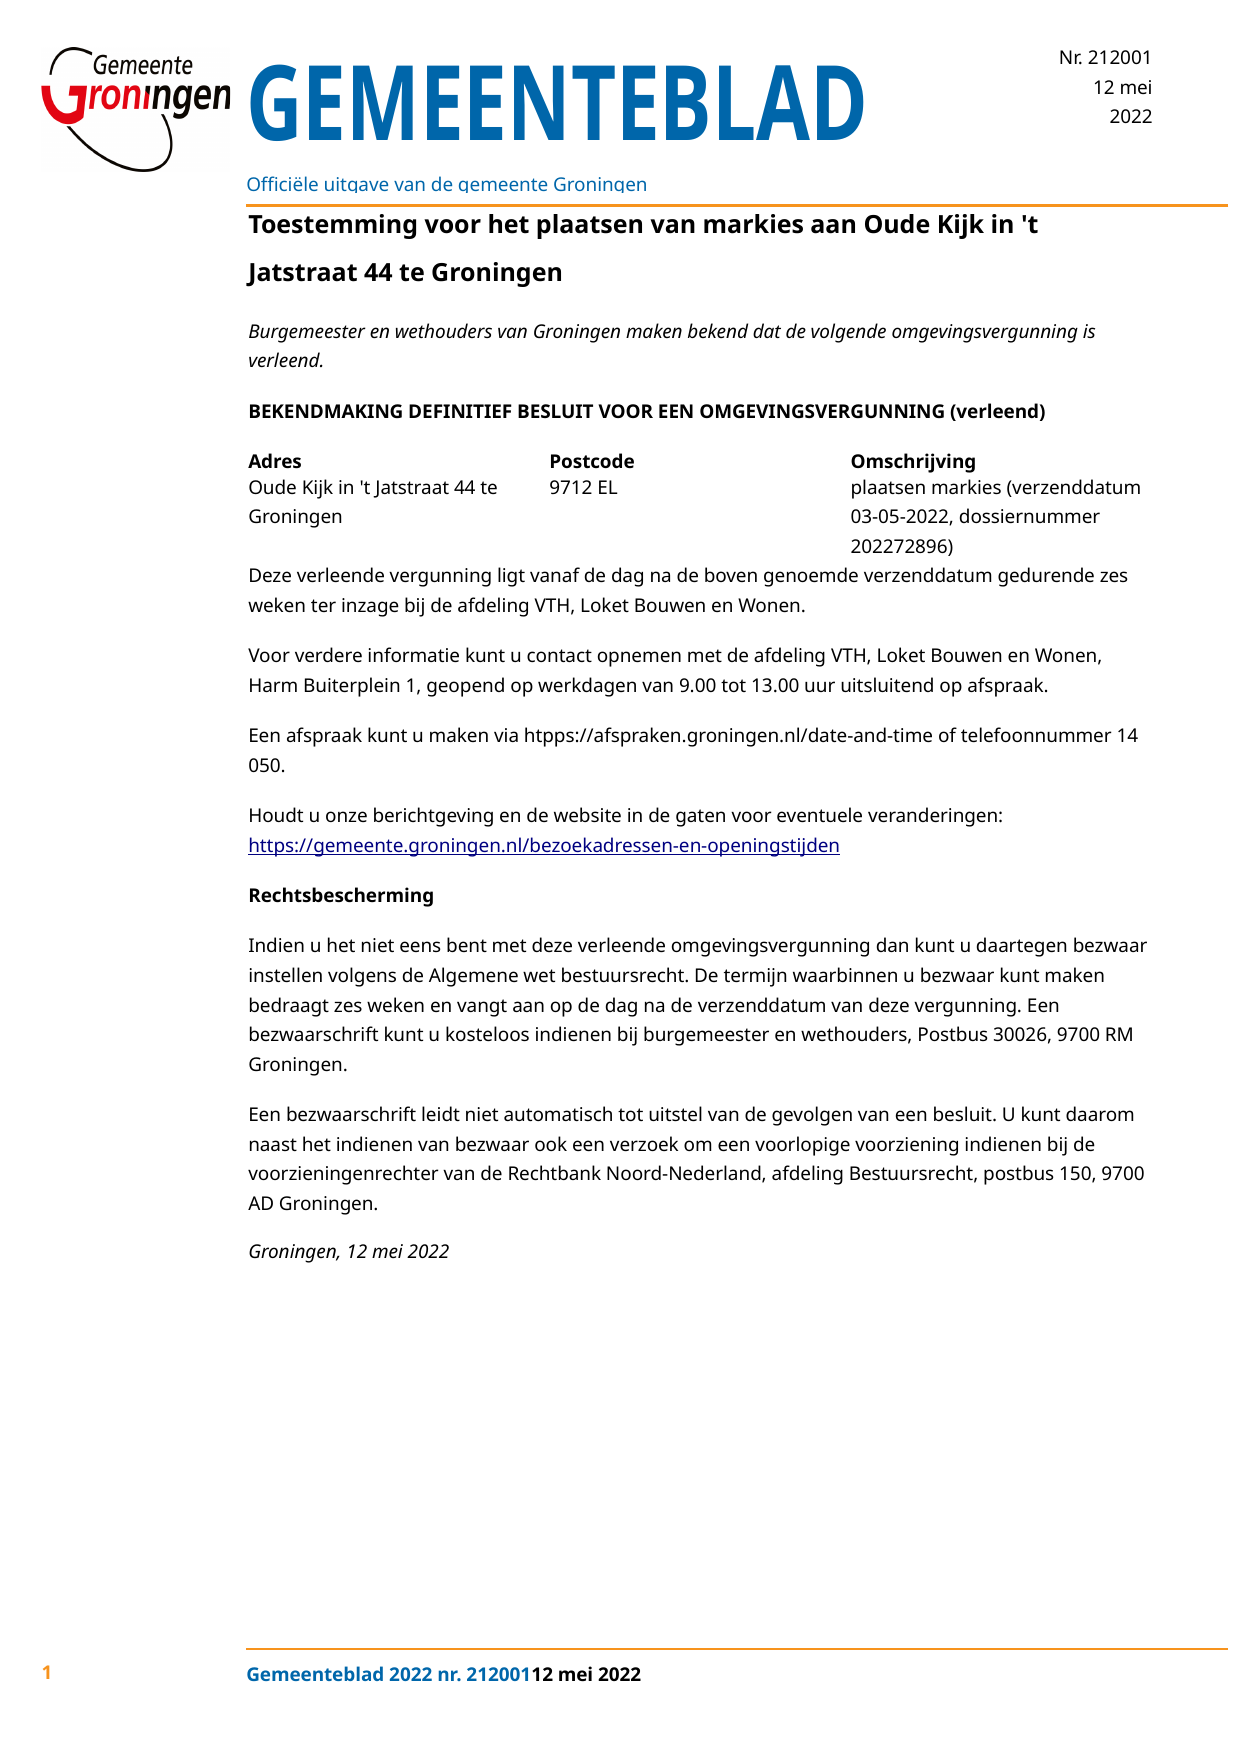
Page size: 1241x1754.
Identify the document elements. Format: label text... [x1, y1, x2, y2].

text Een afspraak kunt u maken via htpps://afspraken.groningen.nl/date-and-time of telefoonnummer 14 050. [248, 722, 1152, 778]
text Deze verleende vergunning ligt vanaf de dag na de boven genoemde verzenddatum gedurende zes weken ter inzage bij de afdeling VTH, Loket Bouwen en Wonen. [248, 562, 1152, 618]
text Burgemeester en wethouders van Groningen maken bekend dat de volgende omgevingsvergunning is verleend. [248, 318, 1152, 373]
table_header Omschrijving [850, 449, 1152, 474]
table_header Postcode [549, 449, 850, 474]
table_cell Oude Kijk in 't Jatstraat 44 te Groningen [248, 474, 549, 559]
text Indien u het niet eens bent met deze verleende omgevingsvergunning dan kunt u daartegen bezwaar instellen volgens de Algemene wet bestuursrecht. De termijn waarbinnen u bezwaar kunt maken bedraagt zes weken en vangt aan op de dag na de verzenddatum van deze vergunning. Een bezwaarschrift kunt u kosteloos indienen bij burgemeester en wethouders, Postbus 30026, 9700 RM Groningen. [248, 933, 1152, 1077]
text Voor verdere informatie kunt u contact opnemen met de afdeling VTH, Loket Bouwen en Wonen, Harm Buiterplein 1, geopend op werkdagen van 9.00 tot 13.00 uur uitsluitend op afspraak. [248, 642, 1152, 698]
text Toestemming voor het plaatsen van markies aan Oude Kijk in 't Jatstraat 44 te Groningen [248, 207, 1152, 288]
table_cell plaatsen markies (verzenddatum 03-05-2022, dossiernummer 202272896) [850, 474, 1152, 559]
text BEKENDMAKING DEFINITIEF BESLUIT VOOR EEN OMGEVINGSVERGUNNING (verleend) [248, 398, 1152, 424]
picture [41, 47, 231, 172]
table_header Adres [248, 449, 549, 474]
table_cell 9712 EL [549, 474, 850, 559]
text Houdt u onze berichtgeving en de website in de gaten voor eventuele veranderingen: https://gemeente.groningen.nl/bezoekadressen-en-openingstijden [248, 802, 1152, 858]
text Rechtsbescherming [248, 882, 1152, 908]
text Groningen, 12 mei 2022 [248, 1238, 1152, 1264]
text Een bezwaarschrift leidt niet automatisch tot uitstel van de gevolgen van een besluit. U kunt daarom naast het indienen van bezwaar ook een verzoek om een voorlopige voorziening indienen bij de voorzieningenrechter van de Rechtbank Noord-Nederland, afdeling Bestuursrecht, postbus 150, 9700 AD Groningen. [248, 1101, 1152, 1216]
